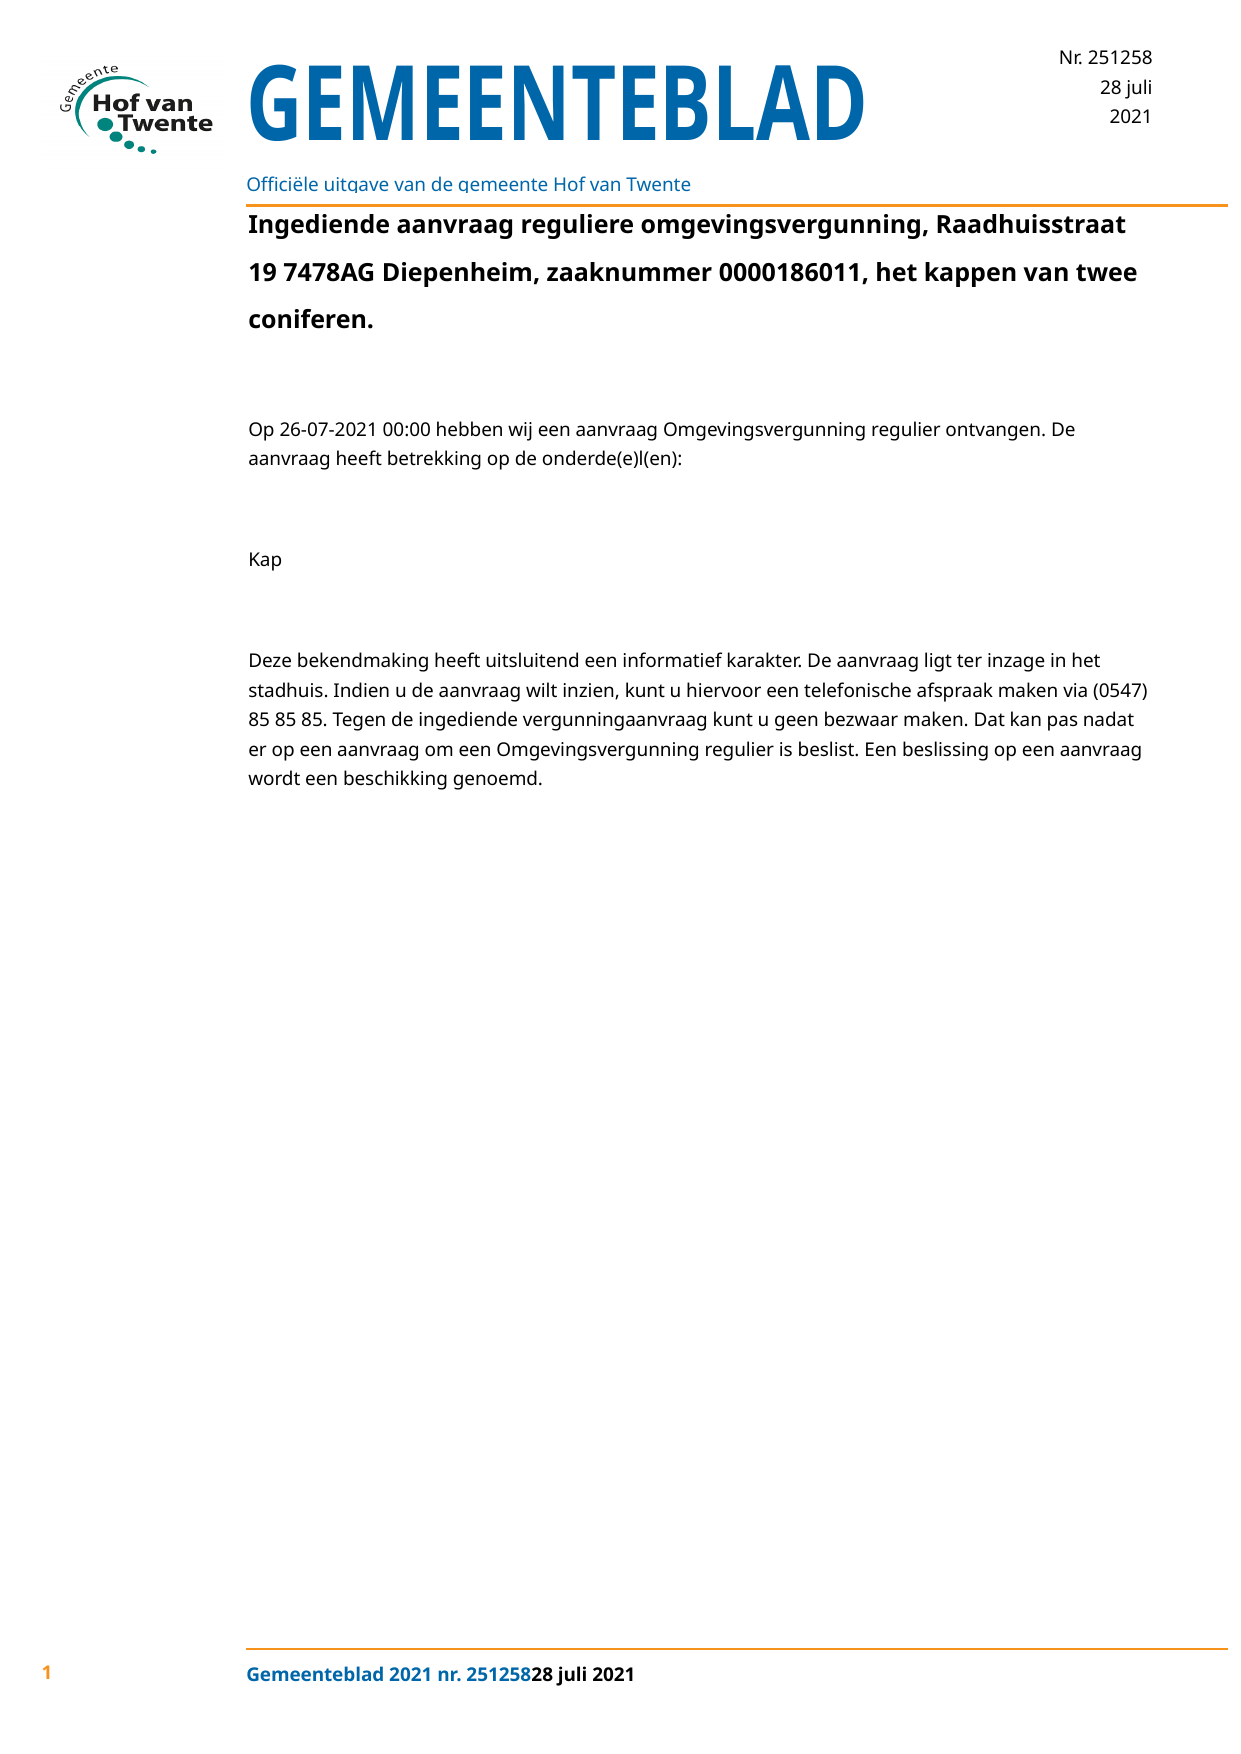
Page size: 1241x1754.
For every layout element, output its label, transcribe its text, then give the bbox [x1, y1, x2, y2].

text Deze bekendmaking heeft uitsluitend een informatief karakter. De aanvraag ligt ter inzage in het stadhuis. Indien u de aanvraag wilt inzien, kunt u hiervoor een telefonische afspraak maken via (0547) 85 85 85. Tegen de ingediende vergunningaanvraag kunt u geen bezwaar maken. Dat kan pas nadat er op een aanvraag om een Omgevingsvergunning regulier is beslist. Een beslissing op een aanvraag wordt een beschikking genoemd. [248, 647, 1152, 791]
picture [41, 47, 231, 172]
text Op 26-07-2021 00:00 hebben wij een aanvraag Omgevingsvergunning regulier ontvangen. De aanvraag heeft betrekking op de onderde(e)l(en): [248, 416, 1152, 471]
text Kap [248, 546, 1152, 572]
text Ingediende aanvraag reguliere omgevingsvergunning, Raadhuisstraat 19 7478AG Diepenheim, zaaknummer 0000186011, het kappen van twee coniferen. [248, 207, 1152, 336]
